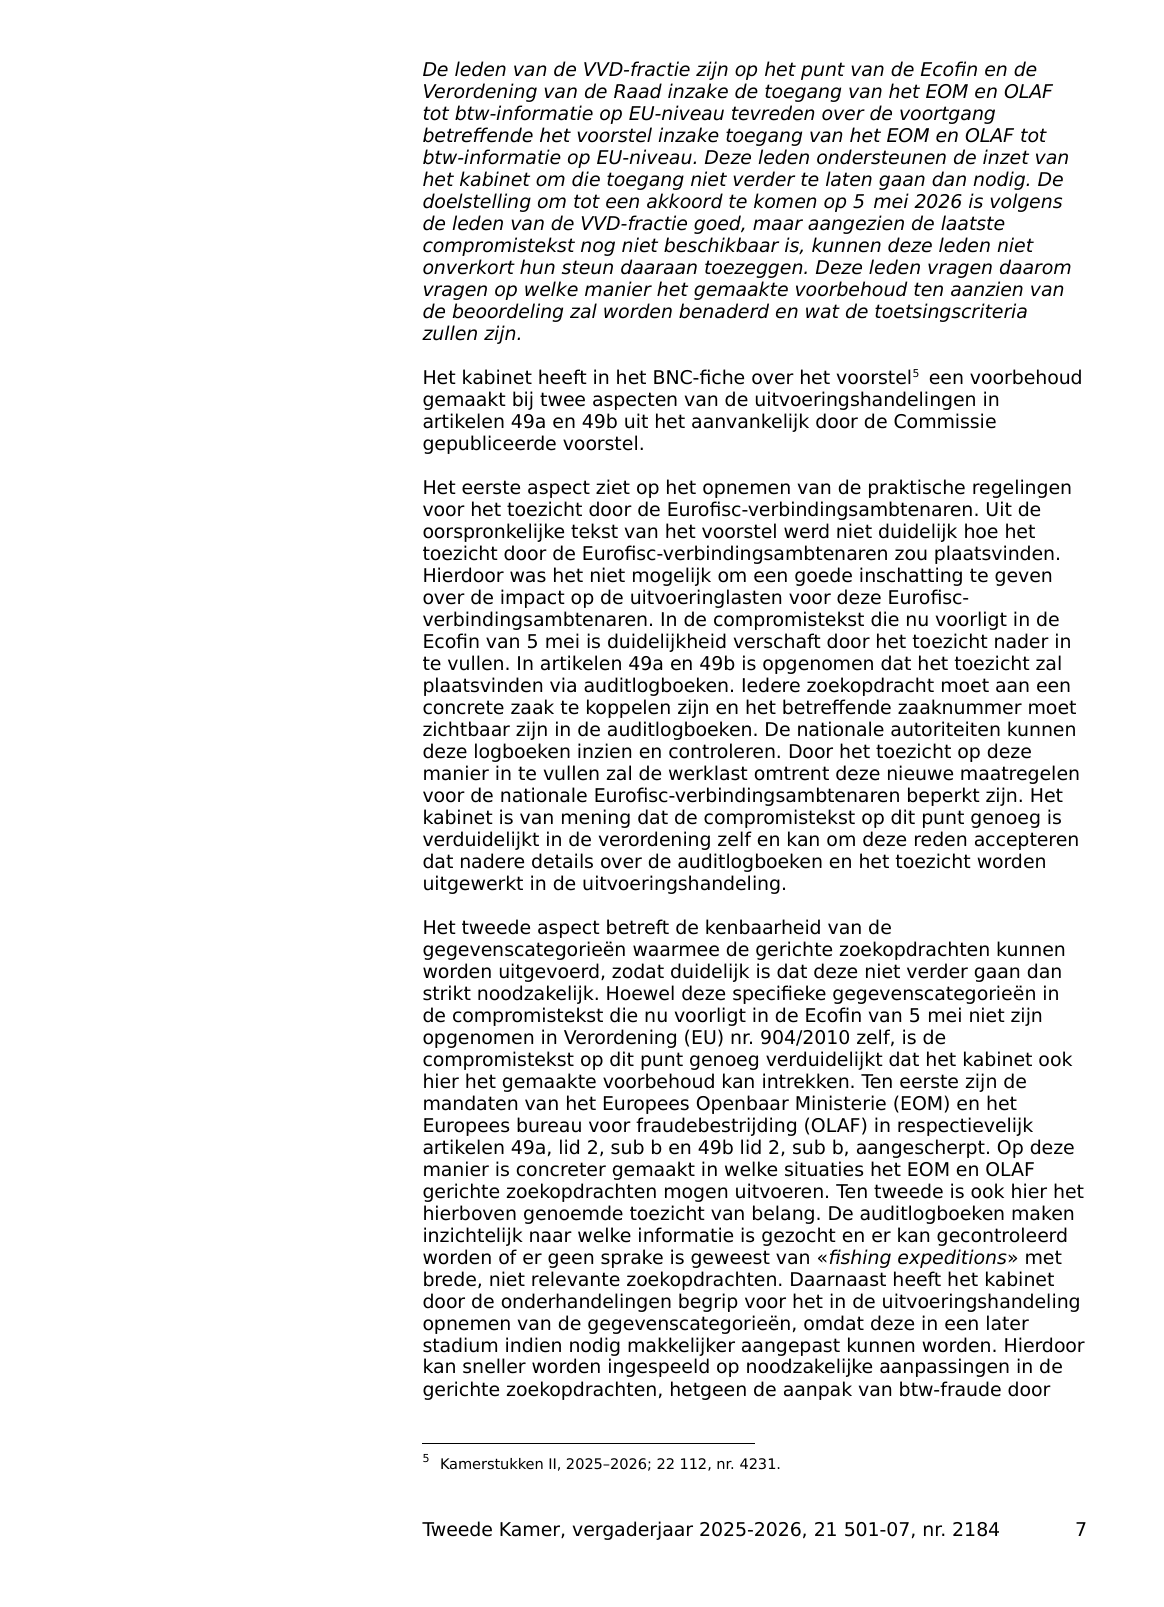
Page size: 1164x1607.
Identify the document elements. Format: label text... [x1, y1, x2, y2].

text Het eerste aspect ziet op het opnemen van de praktische regelingen voor het toezicht door de Eurofisc-verbindingsambtenaren. Uit de oorspronkelijke tekst van het voorstel werd niet duidelijk hoe het toezicht door de Eurofisc-verbindingsambtenaren zou plaatsvinden. Hierdoor was het niet mogelijk om een goede inschatting te geven over de impact op de uitvoeringlasten voor deze Eurofisc-verbindingsambtenaren. In de compromistekst die nu voorligt in de Ecofin van 5 mei is duidelijkheid verschaft door het toezicht nader in te vullen. In artikelen 49a en 49b is opgenomen dat het toezicht zal plaatsvinden via auditlogboeken. Iedere zoekopdracht moet aan een concrete zaak te koppelen zijn en het betreffende zaaknummer moet zichtbaar zijn in de auditlogboeken. De nationale autoriteiten kunnen deze logboeken inzien en controleren. Door het toezicht op deze manier in te vullen zal de werklast omtrent deze nieuwe maatregelen voor de nationale Eurofisc-verbindingsambtenaren beperkt zijn. Het kabinet is van mening dat de compromistekst op dit punt genoeg is verduidelijkt in de verordening zelf en kan om deze reden accepteren dat nadere details over de auditlogboeken en het toezicht worden uitgewerkt in de uitvoeringshandeling. [422, 477, 1087, 895]
text Het kabinet heeft in het BNC-fiche over het voorstel een voorbehoud gemaakt bij twee aspecten van de uitvoeringshandelingen in artikelen 49a en 49b uit het aanvankelijk door de Commissie gepubliceerde voorstel. [422, 367, 1087, 455]
text Kamerstukken II, 2025–2026; 22 112, nr. 4231. [422, 1452, 1087, 1474]
text De leden van de VVD-fractie zijn op het punt van de Ecofin en de Verordening van de Raad inzake de toegang van het EOM en OLAF tot btw-informatie op EU-niveau tevreden over de voortgang betreffende het voorstel inzake toegang van het EOM en OLAF tot btw-informatie op EU-niveau. Deze leden ondersteunen de inzet van het kabinet om die toegang niet verder te laten gaan dan nodig. De doelstelling om tot een akkoord te komen op 5 mei 2026 is volgens de leden van de VVD-fractie goed, maar aangezien de laatste compromistekst nog niet beschikbaar is, kunnen deze leden niet onverkort hun steun daaraan toezeggen. Deze leden vragen daarom vragen op welke manier het gemaakte voorbehoud ten aanzien van de beoordeling zal worden benaderd en wat de toetsingscriteria zullen zijn. [422, 59, 1087, 345]
text Het tweede aspect betreft de kenbaarheid van de gegevenscategorieën waarmee de gerichte zoekopdrachten kunnen worden uitgevoerd, zodat duidelijk is dat deze niet verder gaan dan strikt noodzakelijk. Hoewel deze specifieke gegevenscategorieën in de compromistekst die nu voorligt in de Ecofin van 5 mei niet zijn opgenomen in Verordening (EU) nr. 904/2010 zelf, is de compromistekst op dit punt genoeg verduidelijkt dat het kabinet ook hier het gemaakte voorbehoud kan intrekken. Ten eerste zijn de mandaten van het Europees Openbaar Ministerie (EOM) en het Europees bureau voor fraudebestrijding (OLAF) in respectievelijk artikelen 49a, lid 2, sub b en 49b lid 2, sub b, aangescherpt. Op deze manier is concreter gemaakt in welke situaties het EOM en OLAF gerichte zoekopdrachten mogen uitvoeren. Ten tweede is ook hier het hierboven genoemde toezicht van belang. De auditlogboeken maken inzichtelijk naar welke informatie is gezocht en er kan gecontroleerd worden of er geen sprake is geweest van «fishing expeditions» met brede, niet relevante zoekopdrachten. Daarnaast heeft het kabinet door de onderhandelingen begrip voor het in de uitvoeringshandeling opnemen van de gegevenscategorieën, omdat deze in een later stadium indien nodig makkelijker aangepast kunnen worden. Hierdoor kan sneller worden ingespeeld op noodzakelijke aanpassingen in de gerichte zoekopdrachten, hetgeen de aanpak van btw-fraude door [422, 917, 1087, 1400]
